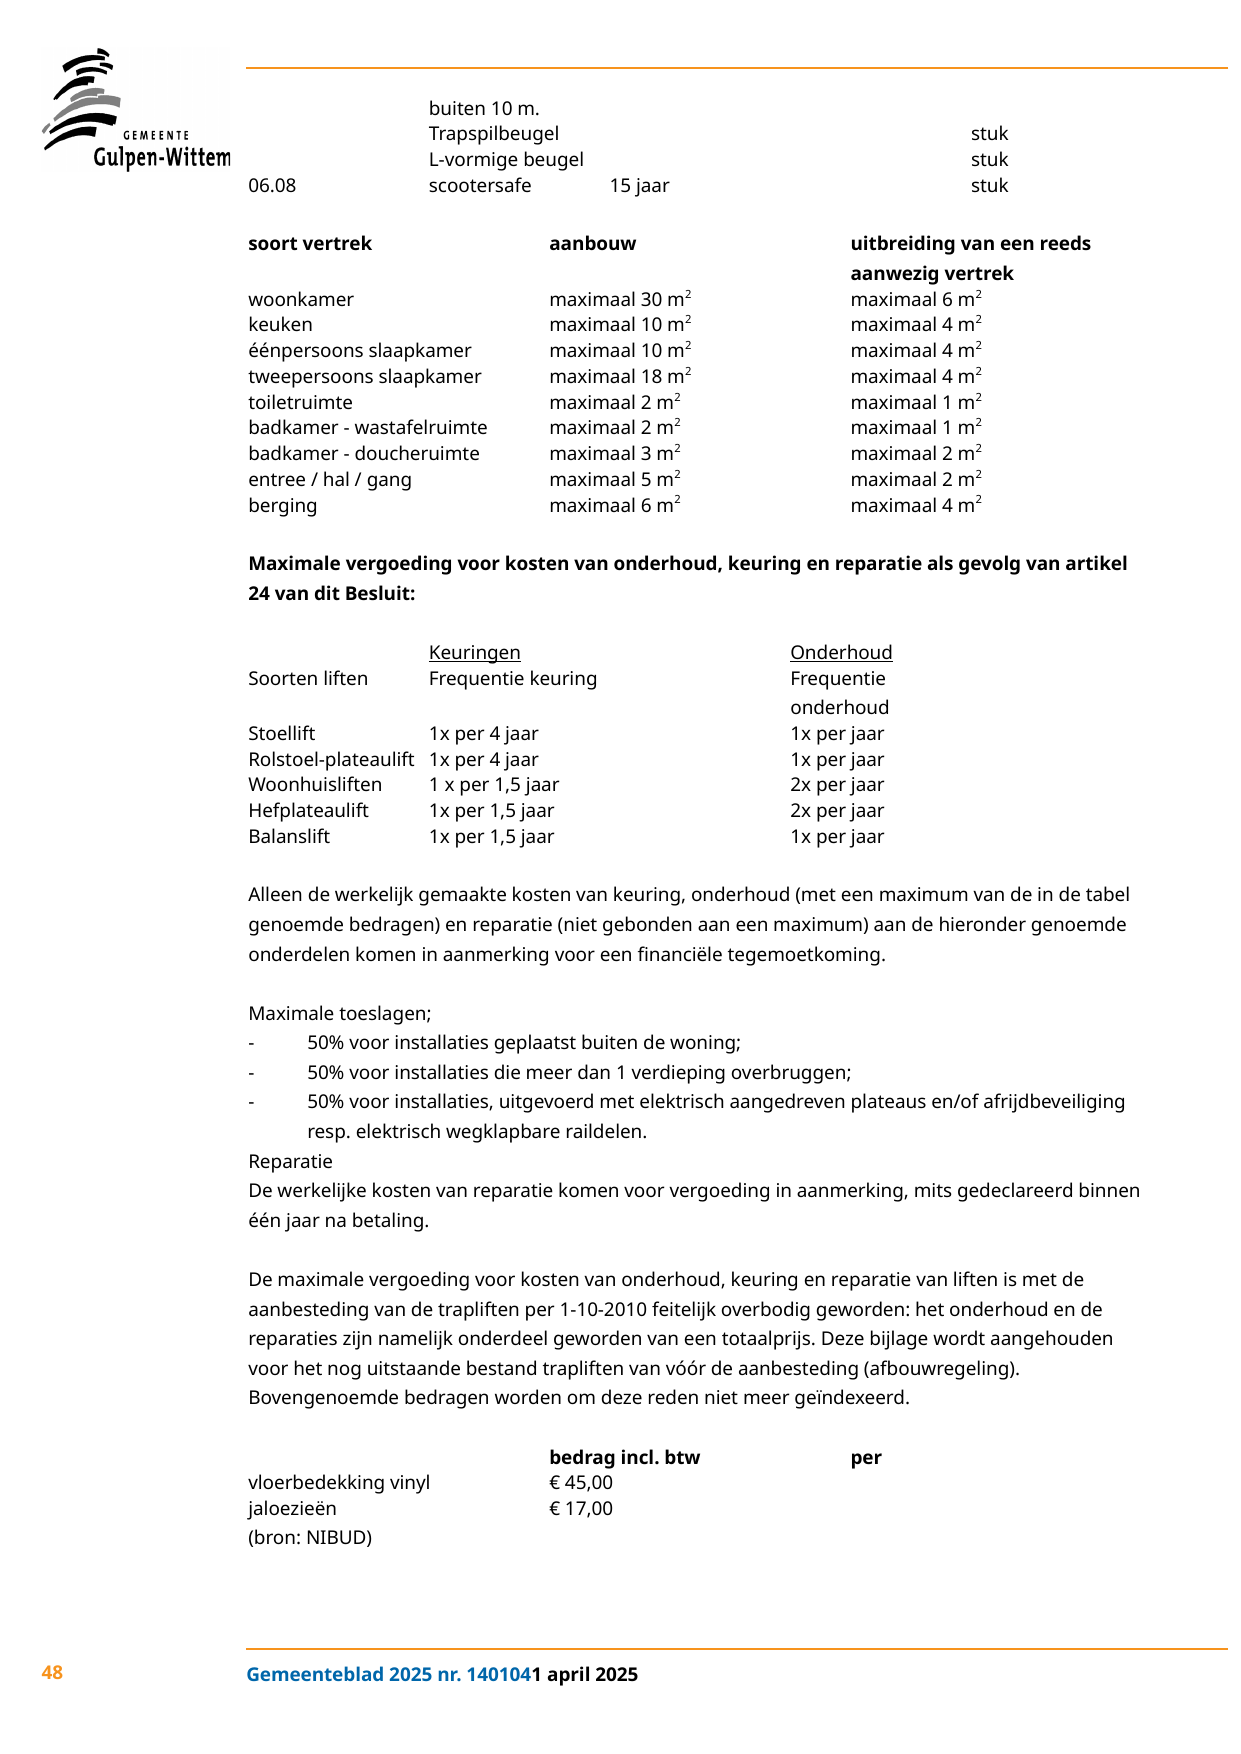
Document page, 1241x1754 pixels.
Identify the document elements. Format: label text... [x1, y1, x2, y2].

table_cell buiten 10 m. [429, 95, 609, 121]
text Maximale toeslagen; [248, 1000, 1152, 1026]
table_cell maximaal 2 m2 [549, 389, 850, 414]
table_cell maximaal 10 m2 [549, 338, 850, 363]
text Reparatie [248, 1148, 1152, 1174]
table_cell [248, 95, 429, 121]
table_cell entree / hal / gang [248, 466, 549, 492]
table_cell [609, 798, 790, 823]
table_cell stuk [971, 172, 1152, 198]
list 50% voor installaties, uitgevoerd met elektrisch aangedreven plateaus en/of afrijdbeveiliging resp. elektrisch wegklapbare raildelen. [248, 1089, 1152, 1144]
table_cell [971, 720, 1152, 746]
table_cell maximaal 4 m2 [850, 492, 1152, 517]
table_cell maximaal 18 m2 [549, 363, 850, 389]
table_cell maximaal 6 m2 [549, 492, 850, 517]
table_cell 2x per jaar [790, 772, 971, 797]
table_cell [248, 146, 429, 172]
table_cell [790, 146, 971, 172]
table_cell [971, 772, 1152, 797]
text Maximale vergoeding voor kosten van onderhoud, keuring en reparatie als gevolg van artikel 24 van dit Besluit: [248, 550, 1152, 606]
table_cell maximaal 4 m2 [850, 312, 1152, 337]
table_cell [609, 121, 790, 146]
table_cell Stoellift [248, 720, 429, 746]
table_cell maximaal 2 m2 [549, 415, 850, 440]
table_cell € 45,00 [549, 1470, 850, 1495]
list 50% voor installaties die meer dan 1 verdieping overbruggen; [248, 1059, 1152, 1085]
table_cell Frequentie keuring [429, 665, 609, 720]
table_cell maximaal 6 m2 [850, 286, 1152, 312]
table_header bedrag incl. btw [549, 1444, 850, 1469]
table_cell L-vormige beugel [429, 146, 609, 172]
table_cell Soorten liften [248, 665, 429, 720]
table_cell 1x per 1,5 jaar [429, 823, 609, 849]
table_cell 15 jaar [609, 172, 790, 198]
table_cell Rolstoel-plateaulift [248, 746, 429, 772]
table_cell [790, 172, 971, 198]
table_cell [971, 665, 1152, 720]
table_cell Balanslift [248, 823, 429, 849]
table_cell [790, 95, 971, 121]
table_cell maximaal 5 m2 [549, 466, 850, 492]
table_cell [609, 720, 790, 746]
table_cell 2x per jaar [790, 798, 971, 823]
table_cell [609, 665, 790, 720]
table_header Onderhoud [790, 639, 1152, 665]
table_cell Frequentie onderhoud [790, 665, 971, 720]
table_header [248, 1444, 549, 1469]
table_cell maximaal 4 m2 [850, 338, 1152, 363]
table_cell [609, 146, 790, 172]
table_cell scootersafe [429, 172, 609, 198]
table_header uitbreiding van een reeds aanwezig vertrek [850, 231, 1152, 286]
table_cell berging [248, 492, 549, 517]
table_cell [850, 1470, 1152, 1495]
table_cell [790, 121, 971, 146]
text (bron: NIBUD) [248, 1524, 1152, 1550]
table_header soort vertrek [248, 231, 549, 286]
table_cell [971, 823, 1152, 849]
table_cell stuk [971, 146, 1152, 172]
table_cell tweepersoons slaapkamer [248, 363, 549, 389]
table_cell 1x per 1,5 jaar [429, 798, 609, 823]
table_cell Woonhuisliften [248, 772, 429, 797]
table_cell maximaal 1 m2 [850, 389, 1152, 414]
table_cell toiletruimte [248, 389, 549, 414]
table_cell maximaal 2 m2 [850, 466, 1152, 492]
table_cell [609, 746, 790, 772]
table_cell maximaal 3 m2 [549, 440, 850, 466]
table_cell [971, 746, 1152, 772]
table_cell éénpersoons slaapkamer [248, 338, 549, 363]
table_cell 1x per 4 jaar [429, 746, 609, 772]
table_cell 1x per jaar [790, 720, 971, 746]
table_cell 1x per jaar [790, 746, 971, 772]
table_cell [609, 95, 790, 121]
table_cell vloerbedekking vinyl [248, 1470, 549, 1495]
table_cell badkamer - wastafelruimte [248, 415, 549, 440]
table_cell jaloezieën [248, 1495, 549, 1521]
list 50% voor installaties geplaatst buiten de woning; [248, 1029, 1152, 1055]
table_cell woonkamer [248, 286, 549, 312]
table_cell maximaal 2 m2 [850, 440, 1152, 466]
table_cell 1x per 4 jaar [429, 720, 609, 746]
table_header aanbouw [549, 231, 850, 286]
table_cell € 17,00 [549, 1495, 850, 1521]
table_header per [850, 1444, 1152, 1469]
table_cell keuken [248, 312, 549, 337]
table_cell 1 x per 1,5 jaar [429, 772, 609, 797]
text De maximale vergoeding voor kosten van onderhoud, keuring en reparatie van liften is met de aanbesteding van de trapliften per 1-10-2010 feitelijk overbodig geworden: het onderhoud en de reparaties zijn namelijk onderdeel geworden van een totaalprijs. Deze bijlage wordt aangehouden voor het nog uitstaande bestand trapliften van vóór de aanbesteding (afbouwregeling). Bovengenoemde bedragen worden om deze reden niet meer geïndexeerd. [248, 1266, 1152, 1410]
table_cell maximaal 10 m2 [549, 312, 850, 337]
table_cell [971, 95, 1152, 121]
table_cell [609, 823, 790, 849]
table_cell Hefplateaulift [248, 798, 429, 823]
text De werkelijke kosten van reparatie komen voor vergoeding in aanmerking, mits gedeclareerd binnen één jaar na betaling. [248, 1177, 1152, 1233]
table_header [248, 639, 429, 665]
table_cell [248, 121, 429, 146]
table_cell [971, 798, 1152, 823]
text Alleen de werkelijk gemaakte kosten van keuring, onderhoud (met een maximum van de in de tabel genoemde bedragen) en reparatie (niet gebonden aan een maximum) aan de hieronder genoemde onderdelen komen in aanmerking voor een financiële tegemoetkoming. [248, 882, 1152, 967]
table_cell badkamer - doucheruimte [248, 440, 549, 466]
table_header Keuringen [429, 639, 790, 665]
table_cell 06.08 [248, 172, 429, 198]
table_cell [850, 1495, 1152, 1521]
table_cell [609, 772, 790, 797]
picture [41, 47, 231, 172]
table_cell maximaal 1 m2 [850, 415, 1152, 440]
table_cell stuk [971, 121, 1152, 146]
table_cell maximaal 4 m2 [850, 363, 1152, 389]
table_cell maximaal 30 m2 [549, 286, 850, 312]
table_cell Trapspilbeugel [429, 121, 609, 146]
table_cell 1x per jaar [790, 823, 971, 849]
